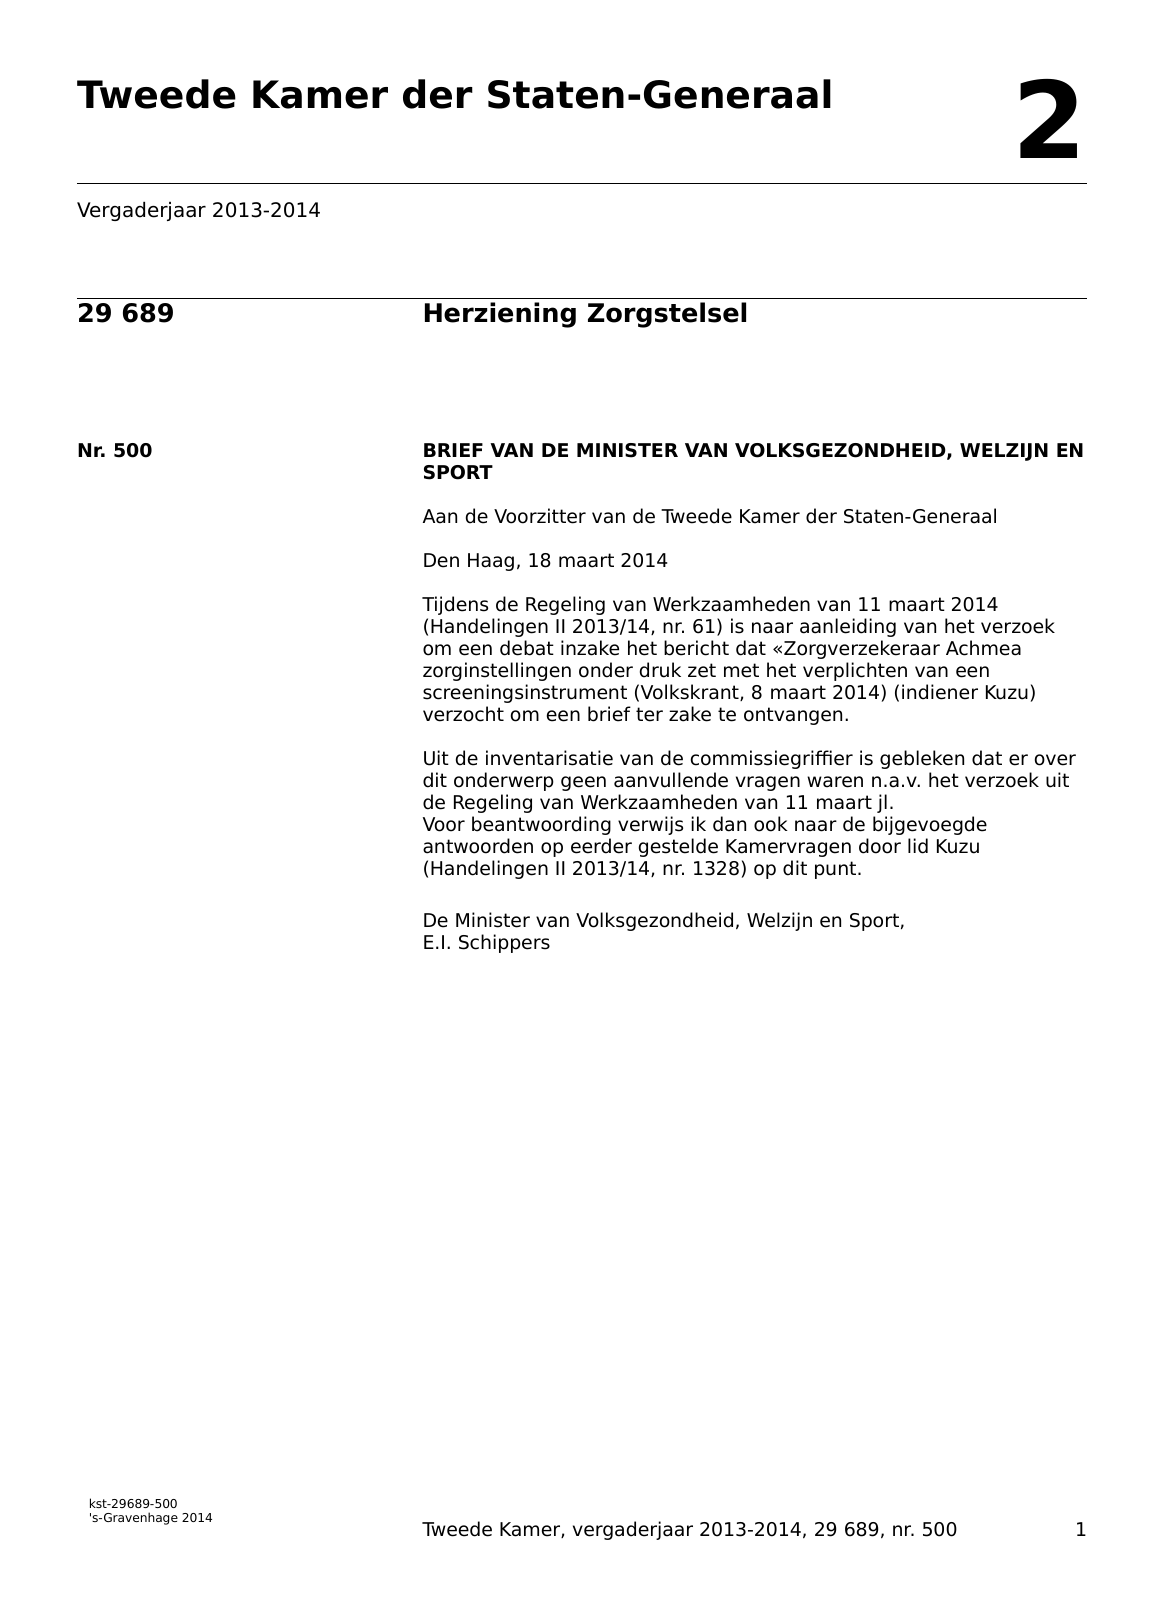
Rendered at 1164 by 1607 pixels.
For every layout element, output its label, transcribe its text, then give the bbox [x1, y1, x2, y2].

text Voor beantwoording verwijs ik dan ook naar de bijgevoegde antwoorden op eerder gestelde Kamervragen door lid Kuzu (Handelingen II 2013/14, nr. 1328) op dit punt. [422, 814, 1087, 880]
text Tijdens de Regeling van Werkzaamheden van 11 maart 2014 (Handelingen II 2013/14, nr. 61) is naar aanleiding van het verzoek om een debat inzake het bericht dat «Zorgverzekeraar Achmea zorginstellingen onder druk zet met het verplichten van een screeningsinstrument (Volkskrant, 8 maart 2014) (indiener Kuzu) verzocht om een brief ter zake te ontvangen. [422, 594, 1087, 726]
text Den Haag, 18 maart 2014 [422, 550, 1087, 572]
text Aan de Voorzitter van de Tweede Kamer der Staten-Generaal [422, 506, 1087, 528]
table_cell Vergaderjaar 2013-2014 [77, 184, 1087, 298]
table_header 2 [886, 59, 1087, 183]
subtitle 29 689 Herziening Zorgstelsel [77, 299, 1087, 329]
text De Minister van Volksgezondheid, Welzijn en Sport, E.I. Schippers [422, 910, 1087, 954]
table_header Tweede Kamer der Staten-Generaal [77, 59, 886, 183]
subtitle Nr. 500 BRIEF VAN DE MINISTER VAN VOLKSGEZONDHEID, WELZIJN EN SPORT [77, 440, 1087, 484]
text kst-29689-500 [88, 1497, 323, 1511]
text Uit de inventarisatie van de commissiegriffier is gebleken dat er over dit onderwerp geen aanvullende vragen waren n.a.v. het verzoek uit de Regeling van Werkzaamheden van 11 maart jl. [422, 748, 1087, 814]
text 's-Gravenhage 2014 [88, 1511, 323, 1525]
